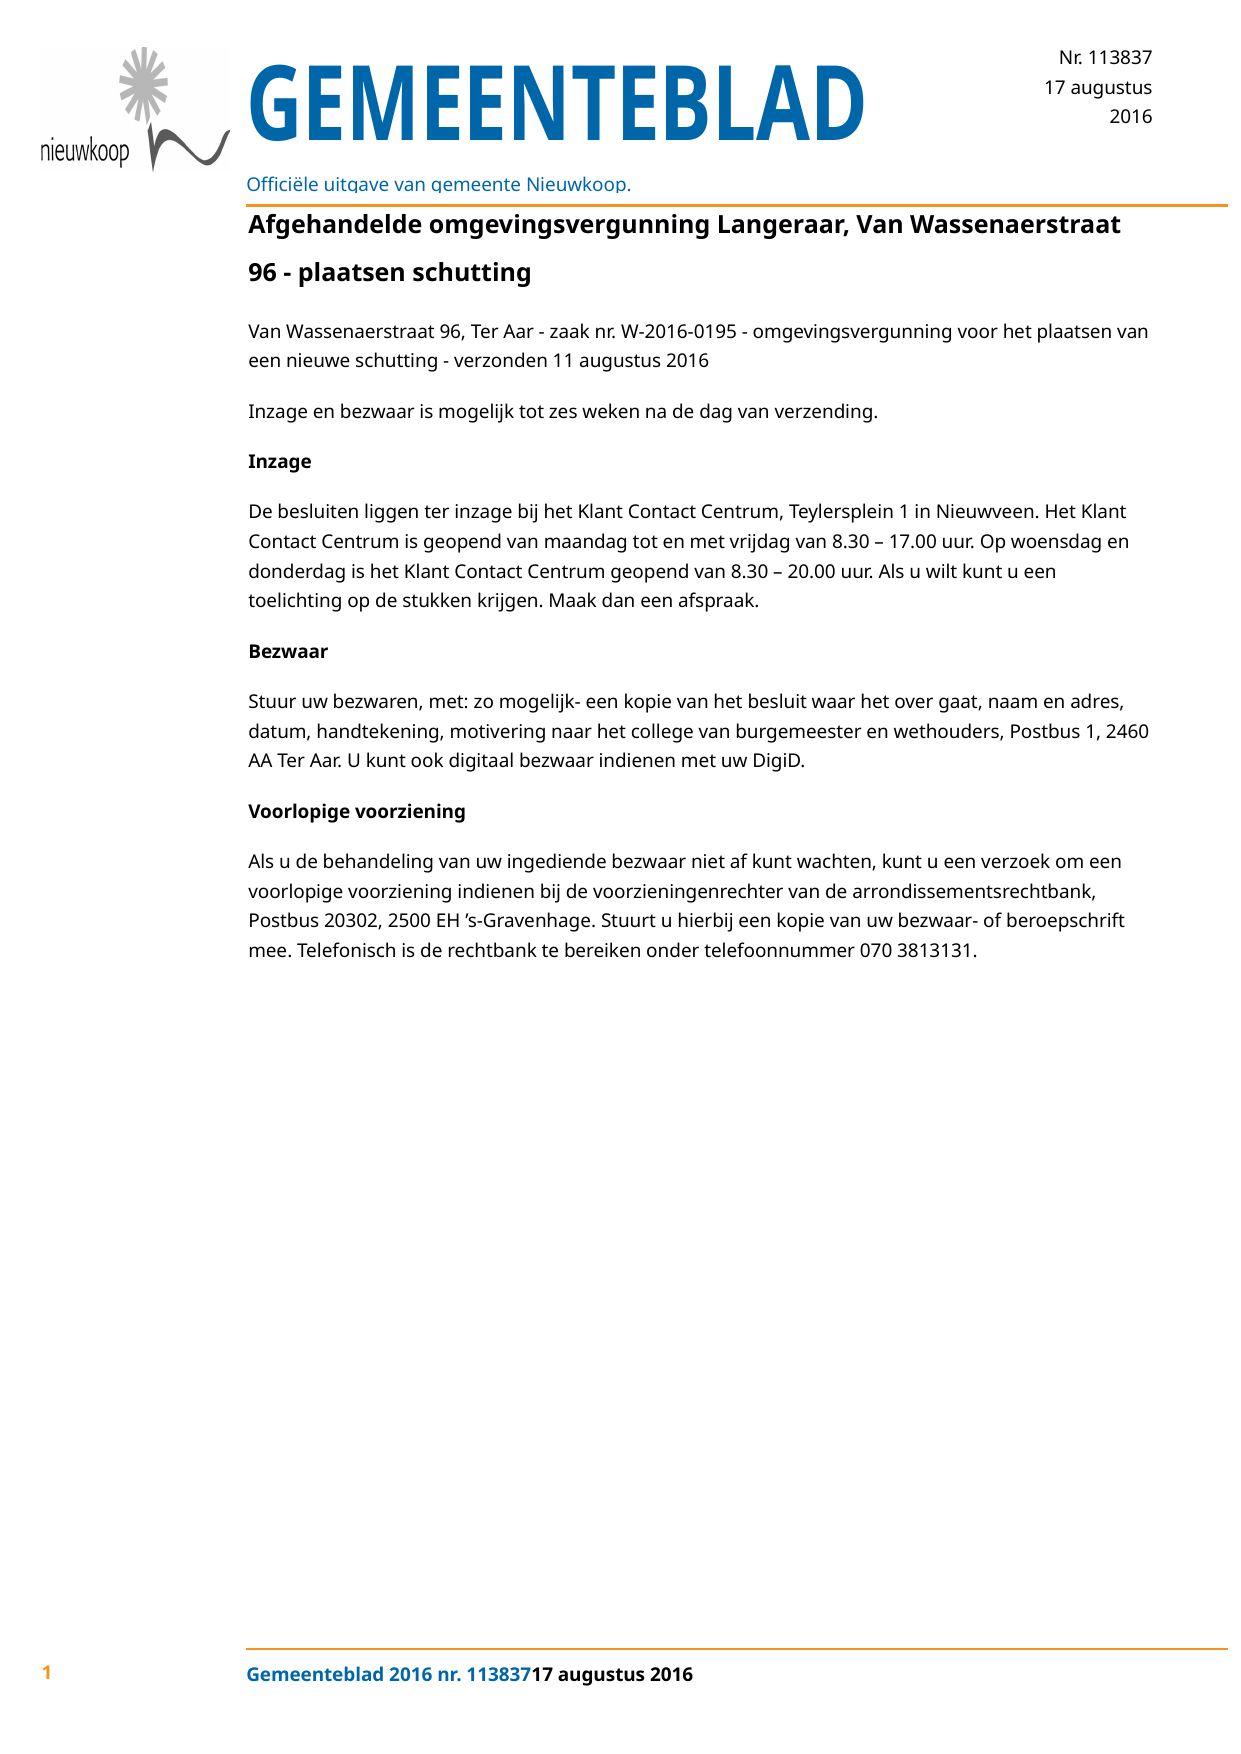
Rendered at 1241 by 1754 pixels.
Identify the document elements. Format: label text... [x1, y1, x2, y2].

text Van Wassenaerstraat 96, Ter Aar - zaak nr. W-2016-0195 - omgevingsvergunning voor het plaatsen van een nieuwe schutting - verzonden 11 augustus 2016 [248, 318, 1152, 373]
text Bezwaar [248, 638, 1152, 664]
text Afgehandelde omgevingsvergunning Langeraar, Van Wassenaerstraat 96 - plaatsen schutting [248, 207, 1152, 288]
text Stuur uw bezwaren, met: zo mogelijk- een kopie van het besluit waar het over gaat, naam en adres, datum, handtekening, motivering naar het college van burgemeester en wethouders, Postbus 1, 2460 AA Ter Aar. U kunt ook digitaal bezwaar indienen met uw DigiD. [248, 688, 1152, 773]
text Voorlopige voorziening [248, 798, 1152, 824]
text Inzage [248, 448, 1152, 474]
text Inzage en bezwaar is mogelijk tot zes weken na de dag van verzending. [248, 398, 1152, 424]
text Als u de behandeling van uw ingediende bezwaar niet af kunt wachten, kunt u een verzoek om een voorlopige voorziening indienen bij de voorzieningenrechter van de arrondissementsrechtbank, Postbus 20302, 2500 EH ’s-Gravenhage. Stuurt u hierbij een kopie van uw bezwaar- of beroepschrift mee. Telefonisch is de rechtbank te bereiken onder telefoonnummer 070 3813131. [248, 848, 1152, 963]
text De besluiten liggen ter inzage bij het Klant Contact Centrum, Teylersplein 1 in Nieuwveen. Het Klant Contact Centrum is geopend van maandag tot en met vrijdag van 8.30 – 17.00 uur. Op woensdag en donderdag is het Klant Contact Centrum geopend van 8.30 – 20.00 uur. Als u wilt kunt u een toelichting op de stukken krijgen. Maak dan een afspraak. [248, 499, 1152, 613]
picture [41, 47, 231, 172]
